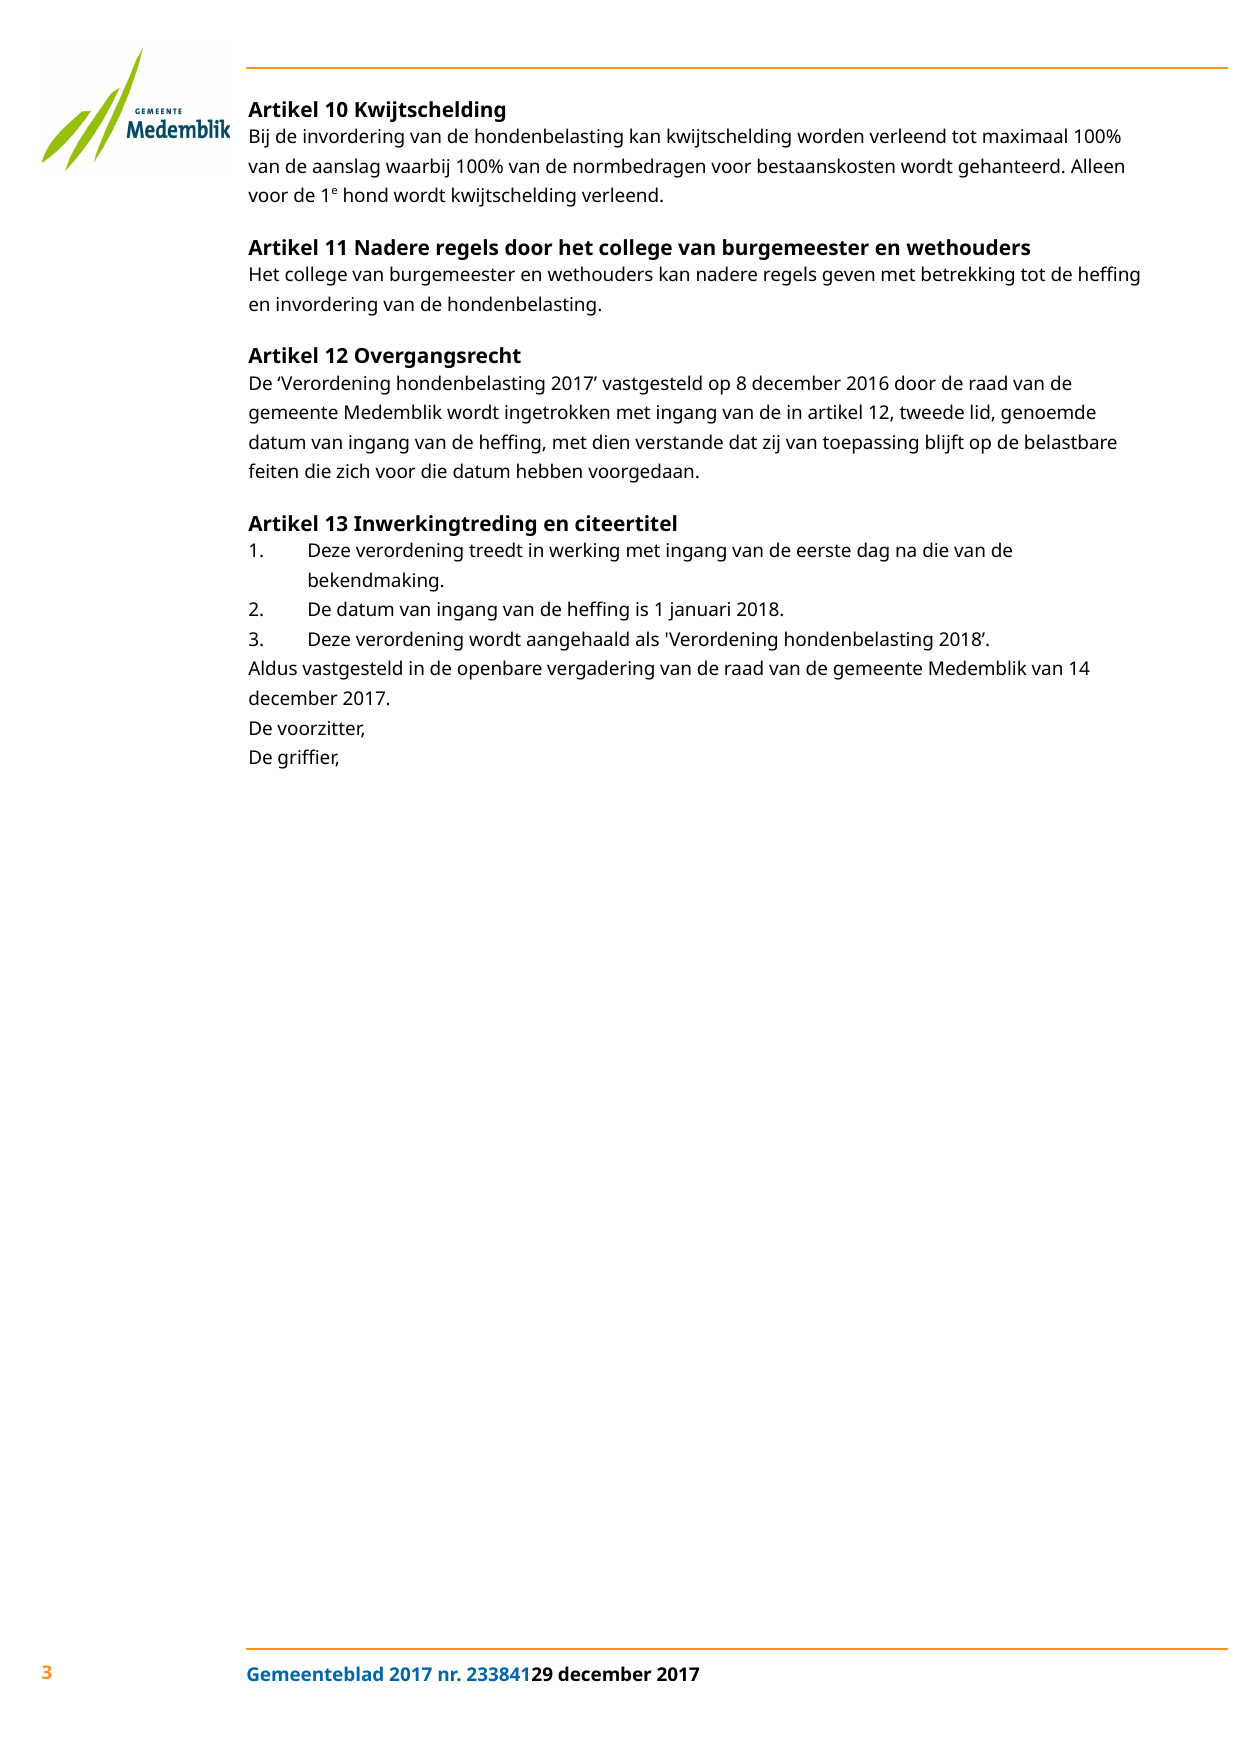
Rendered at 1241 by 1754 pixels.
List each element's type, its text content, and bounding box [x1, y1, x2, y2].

text Artikel 13 Inwerkingtreding en citeertitel [248, 509, 1152, 537]
text Aldus vastgesteld in de openbare vergadering van de raad van de gemeente Medemblik van 14 december 2017. [248, 656, 1152, 711]
text Artikel 10 Kwijtschelding [248, 95, 1152, 123]
text Bij de invordering van de hondenbelasting kan kwijtschelding worden verleend tot maximaal 100% van de aanslag waarbij 100% van de normbedragen voor bestaanskosten wordt gehanteerd. Alleen voor de 1e hond wordt kwijtschelding verleend. [248, 123, 1152, 208]
text Artikel 12 Overgangsrecht [248, 341, 1152, 370]
text Artikel 11 Nadere regels door het college van burgemeester en wethouders [248, 233, 1152, 261]
text De voorzitter, [248, 715, 1152, 741]
text De griffier, [248, 744, 1152, 770]
list Deze verordening wordt aangehaald als 'Verordening hondenbelasting 2018’. [248, 626, 1152, 652]
list De datum van ingang van de heffing is 1 januari 2018. [248, 596, 1152, 622]
text Het college van burgemeester en wethouders kan nadere regels geven met betrekking tot de heffing en invordering van de hondenbelasting. [248, 261, 1152, 317]
picture [41, 47, 231, 172]
text De ‘Verordening hondenbelasting 2017’ vastgesteld op 8 december 2016 door de raad van de gemeente Medemblik wordt ingetrokken met ingang van de in artikel 12, tweede lid, genoemde datum van ingang van de heffing, met dien verstande dat zij van toepassing blijft op de belastbare feiten die zich voor die datum hebben voorgedaan. [248, 370, 1152, 484]
list Deze verordening treedt in werking met ingang van de eerste dag na die van de bekendmaking. [248, 537, 1152, 593]
